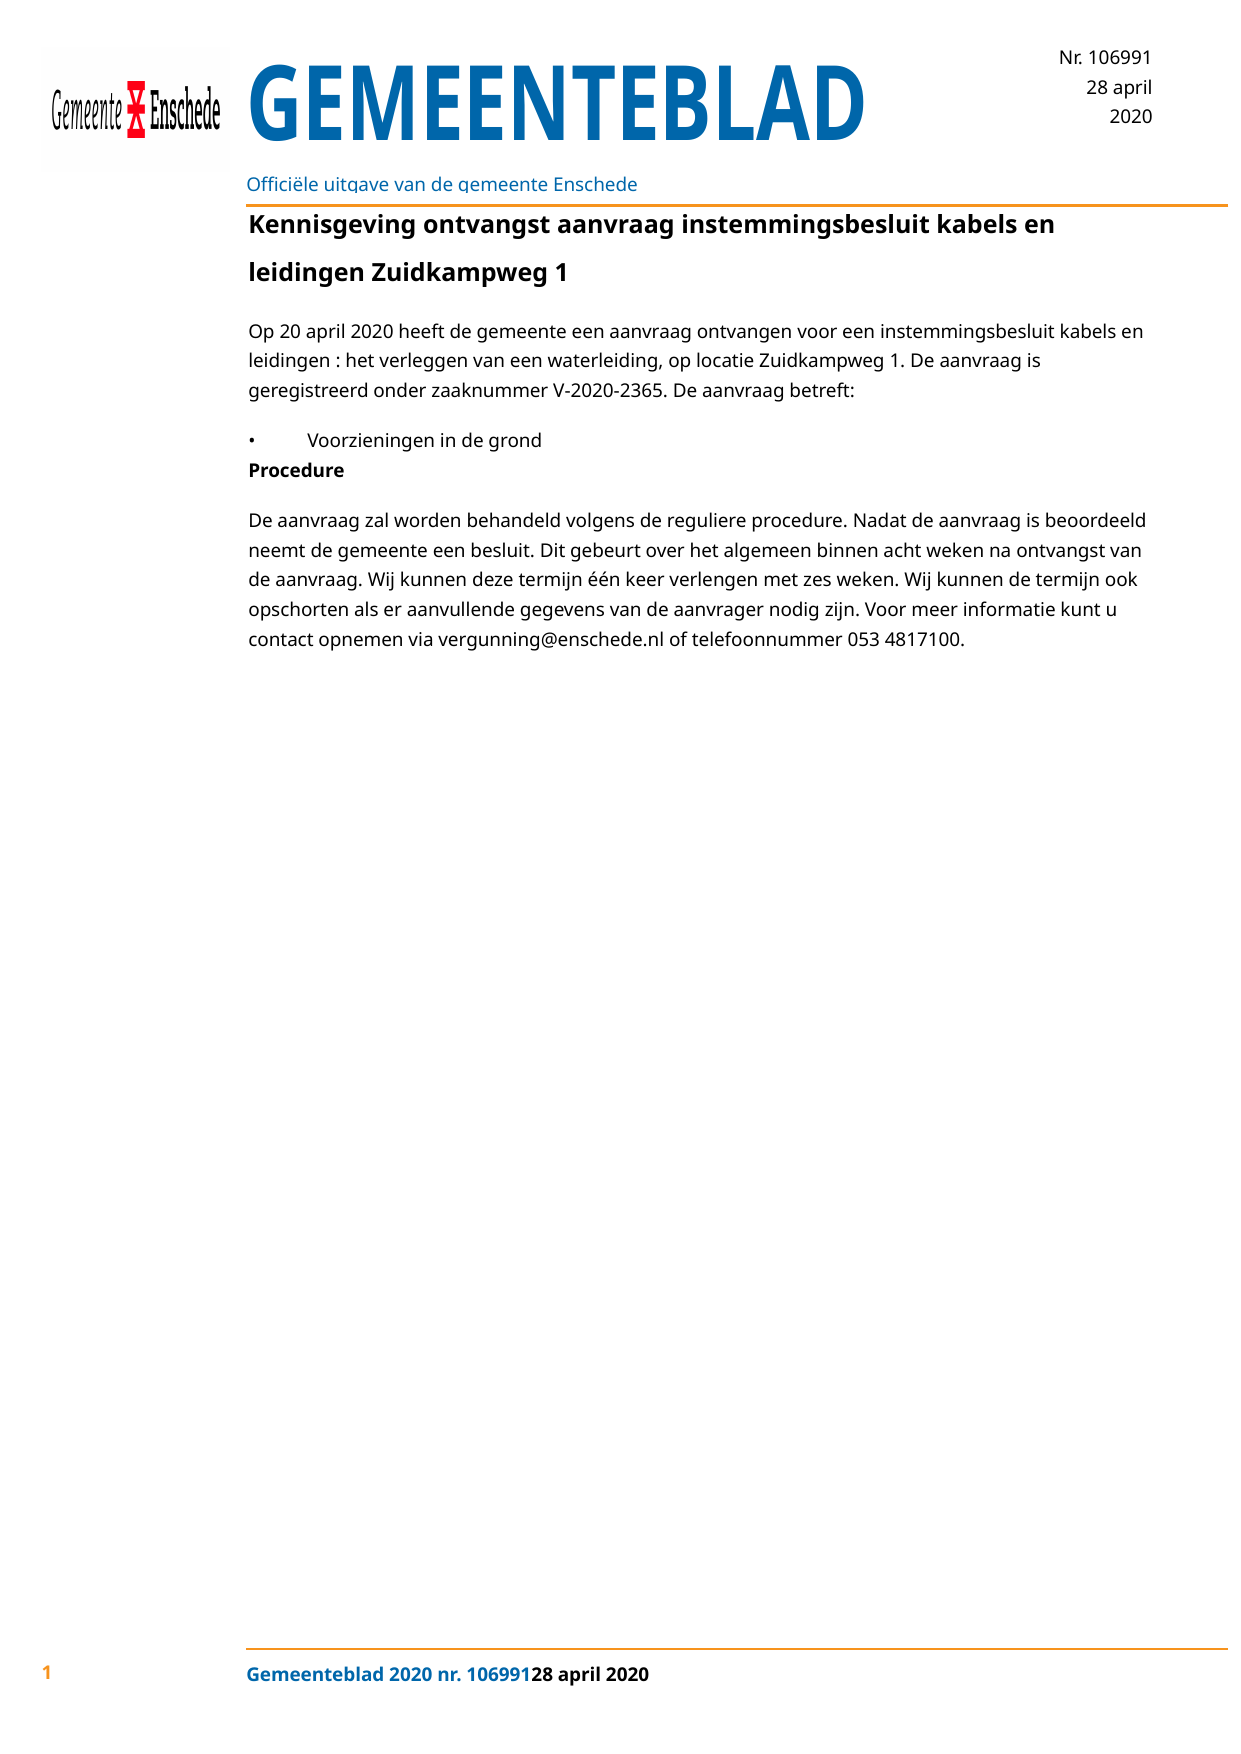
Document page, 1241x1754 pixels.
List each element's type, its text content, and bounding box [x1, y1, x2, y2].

text Procedure [248, 457, 1152, 483]
list Voorzieningen in de grond [248, 427, 1152, 453]
text Op 20 april 2020 heeft de gemeente een aanvraag ontvangen voor een instemmingsbesluit kabels en leidingen : het verleggen van een waterleiding, op locatie Zuidkampweg 1. De aanvraag is geregistreerd onder zaaknummer V-2020-2365. De aanvraag betreft: [248, 318, 1152, 403]
picture [41, 47, 231, 172]
text De aanvraag zal worden behandeld volgens de reguliere procedure. Nadat de aanvraag is beoordeeld neemt de gemeente een besluit. Dit gebeurt over het algemeen binnen acht weken na ontvangst van de aanvraag. Wij kunnen deze termijn één keer verlengen met zes weken. Wij kunnen de termijn ook opschorten als er aanvullende gegevens van de aanvrager nodig zijn. Voor meer informatie kunt u contact opnemen via vergunning@enschede.nl of telefoonnummer 053 4817100. [248, 507, 1152, 652]
text Kennisgeving ontvangst aanvraag instemmingsbesluit kabels en leidingen Zuidkampweg 1 [248, 207, 1152, 288]
